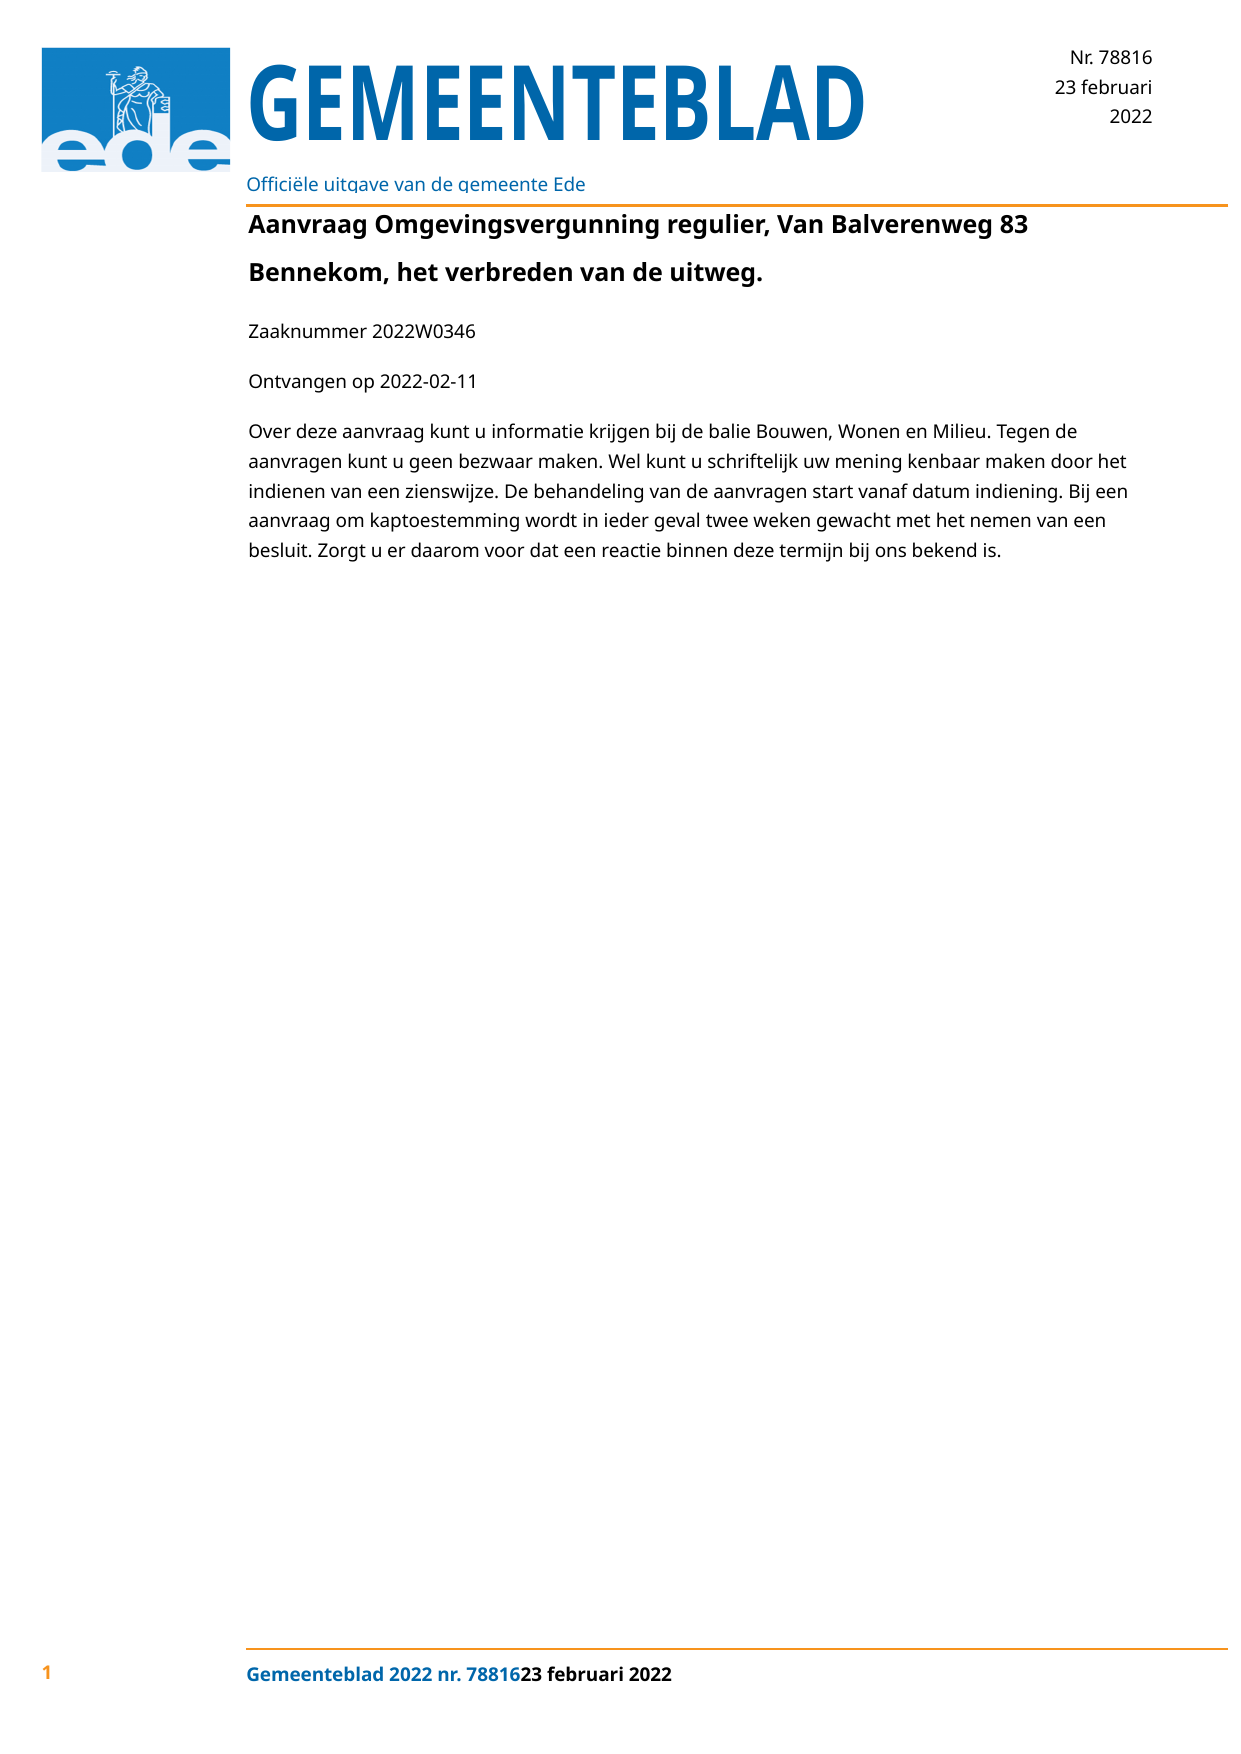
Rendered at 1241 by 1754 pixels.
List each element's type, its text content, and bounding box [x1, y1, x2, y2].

text Ontvangen op 2022-02-11 [248, 368, 1152, 394]
text Zaaknummer 2022W0346 [248, 318, 1152, 344]
text Aanvraag Omgevingsvergunning regulier, Van Balverenweg 83 Bennekom, het verbreden van de uitweg. [248, 207, 1152, 288]
picture [41, 47, 231, 172]
text Over deze aanvraag kunt u informatie krijgen bij de balie Bouwen, Wonen en Milieu. Tegen de aanvragen kunt u geen bezwaar maken. Wel kunt u schriftelijk uw mening kenbaar maken door het indienen van een zienswijze. De behandeling van de aanvragen start vanaf datum indiening. Bij een aanvraag om kaptoestemming wordt in ieder geval twee weken gewacht met het nemen van een besluit. Zorgt u er daarom voor dat een reactie binnen deze termijn bij ons bekend is. [248, 419, 1152, 563]
